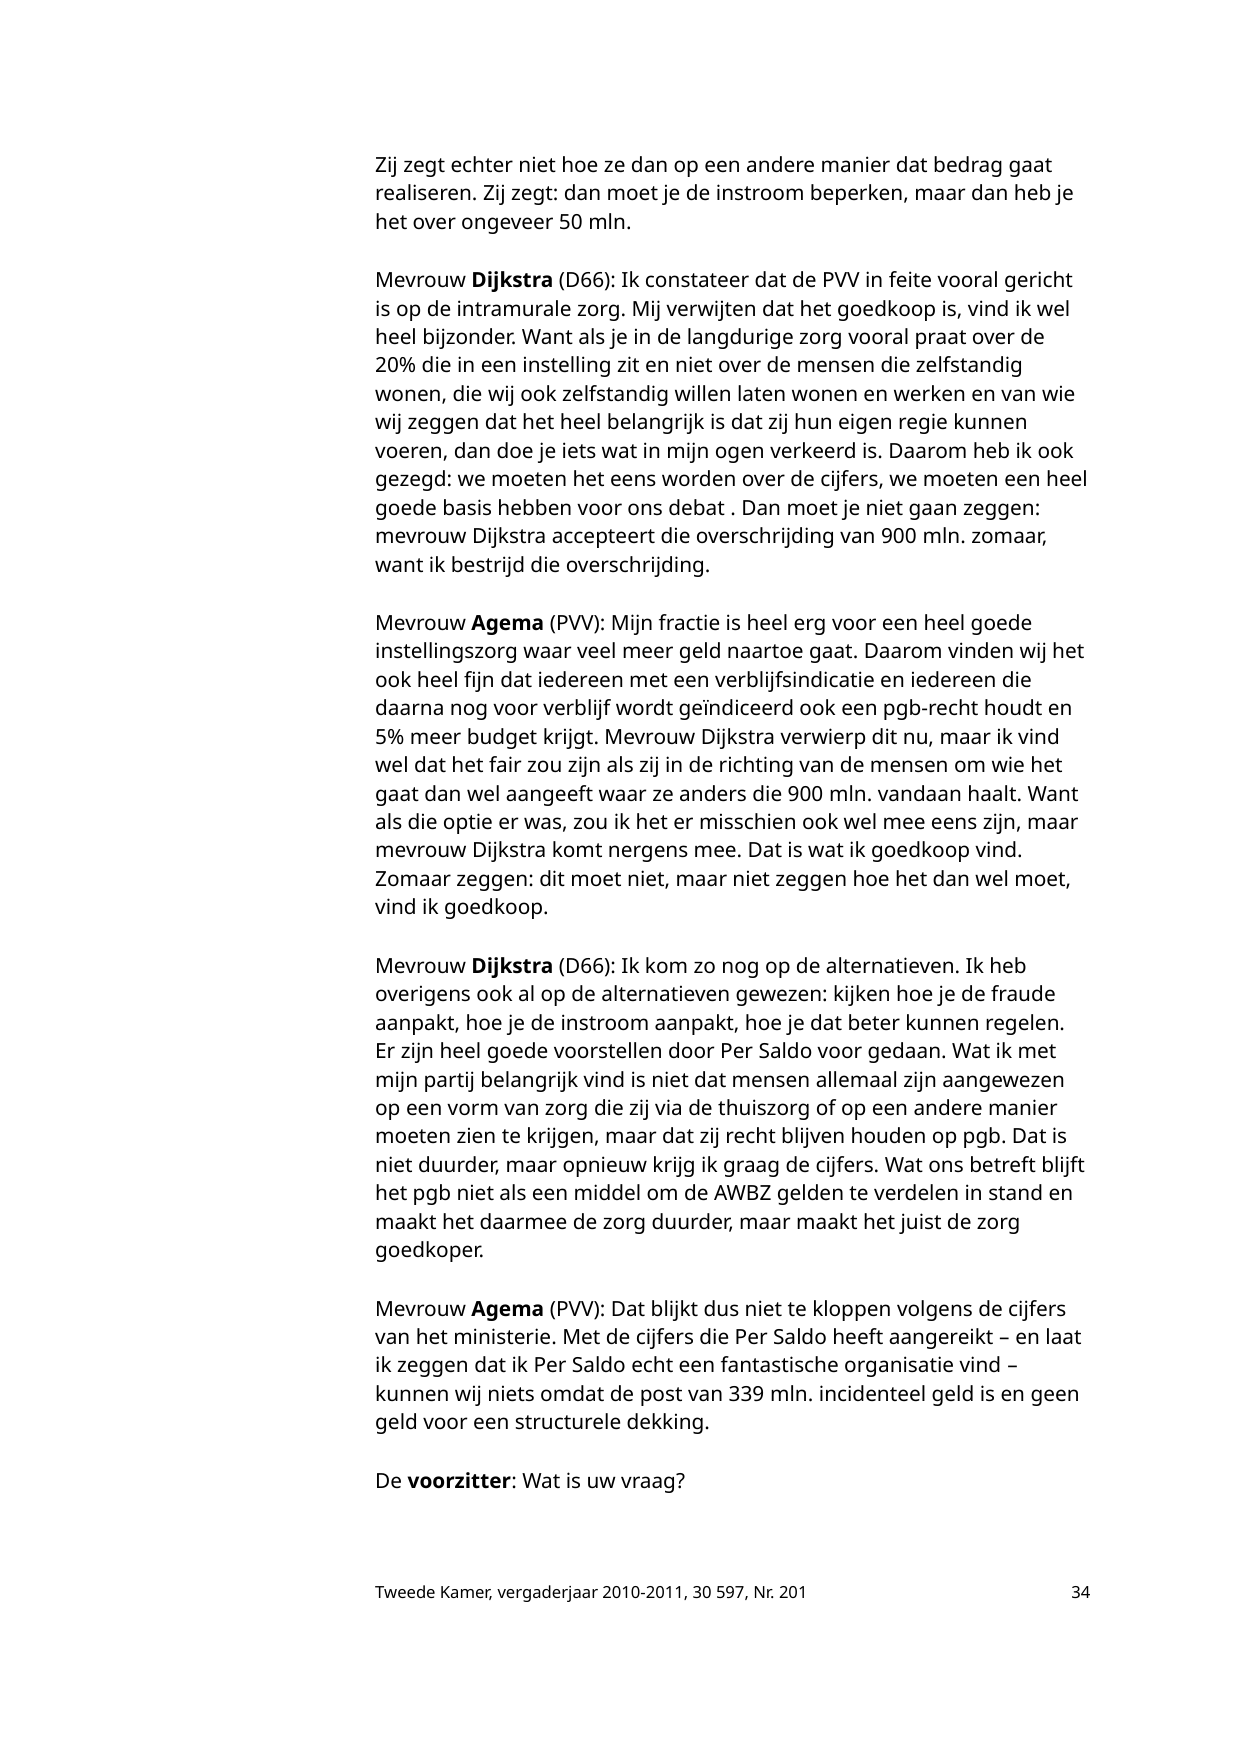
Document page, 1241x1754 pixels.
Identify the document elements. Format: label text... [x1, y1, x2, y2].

text Mevrouw Agema (PVV): Mijn fractie is heel erg voor een heel goede instellingszorg waar veel meer geld naartoe gaat. Daarom vinden wij het ook heel fijn dat iedereen met een verblijfsindicatie en iedereen die daarna nog voor verblijf wordt geïndiceerd ook een pgb-recht houdt en 5% meer budget krijgt. Mevrouw Dijkstra verwierp dit nu, maar ik vind wel dat het fair zou zijn als zij in de richting van de mensen om wie het gaat dan wel aangeeft waar ze anders die 900 mln. vandaan haalt. Want als die optie er was, zou ik het er misschien ook wel mee eens zijn, maar mevrouw Dijkstra komt nergens mee. Dat is wat ik goedkoop vind. Zomaar zeggen: dit moet niet, maar niet zeggen hoe het dan wel moet, vind ik goedkoop. [375, 608, 1090, 921]
text Zij zegt echter niet hoe ze dan op een andere manier dat bedrag gaat realiseren. Zij zegt: dan moet je de instroom beperken, maar dan heb je het over ongeveer 50 mln. [375, 150, 1090, 235]
text Mevrouw Agema (PVV): Dat blijkt dus niet te kloppen volgens de cijfers van het ministerie. Met de cijfers die Per Saldo heeft aangereikt – en laat ik zeggen dat ik Per Saldo echt een fantastische organisatie vind – kunnen wij niets omdat de post van 339 mln. incidenteel geld is en geen geld voor een structurele dekking. [375, 1294, 1090, 1436]
text Mevrouw Dijkstra (D66): Ik constateer dat de PVV in feite vooral gericht is op de intramurale zorg. Mij verwijten dat het goedkoop is, vind ik wel heel bijzonder. Want als je in de langdurige zorg vooral praat over de 20% die in een instelling zit en niet over de mensen die zelfstandig wonen, die wij ook zelfstandig willen laten wonen en werken en van wie wij zeggen dat het heel belangrijk is dat zij hun eigen regie kunnen voeren, dan doe je iets wat in mijn ogen verkeerd is. Daarom heb ik ook gezegd: we moeten het eens worden over de cijfers, we moeten een heel goede basis hebben voor ons debat . Dan moet je niet gaan zeggen: mevrouw Dijkstra accepteert die overschrijding van 900 mln. zomaar, want ik bestrijd die overschrijding. [375, 265, 1090, 578]
text De voorzitter: Wat is uw vraag? [375, 1466, 1090, 1494]
text Mevrouw Dijkstra (D66): Ik kom zo nog op de alternatieven. Ik heb overigens ook al op de alternatieven gewezen: kijken hoe je de fraude aanpakt, hoe je de instroom aanpakt, hoe je dat beter kunnen regelen. Er zijn heel goede voorstellen door Per Saldo voor gedaan. Wat ik met mijn partij belangrijk vind is niet dat mensen allemaal zijn aangewezen op een vorm van zorg die zij via de thuiszorg of op een andere manier moeten zien te krijgen, maar dat zij recht blijven houden op pgb. Dat is niet duurder, maar opnieuw krijg ik graag de cijfers. Wat ons betreft blijft het pgb niet als een middel om de AWBZ gelden te verdelen in stand en maakt het daarmee de zorg duurder, maar maakt het juist de zorg goedkoper. [375, 951, 1090, 1264]
